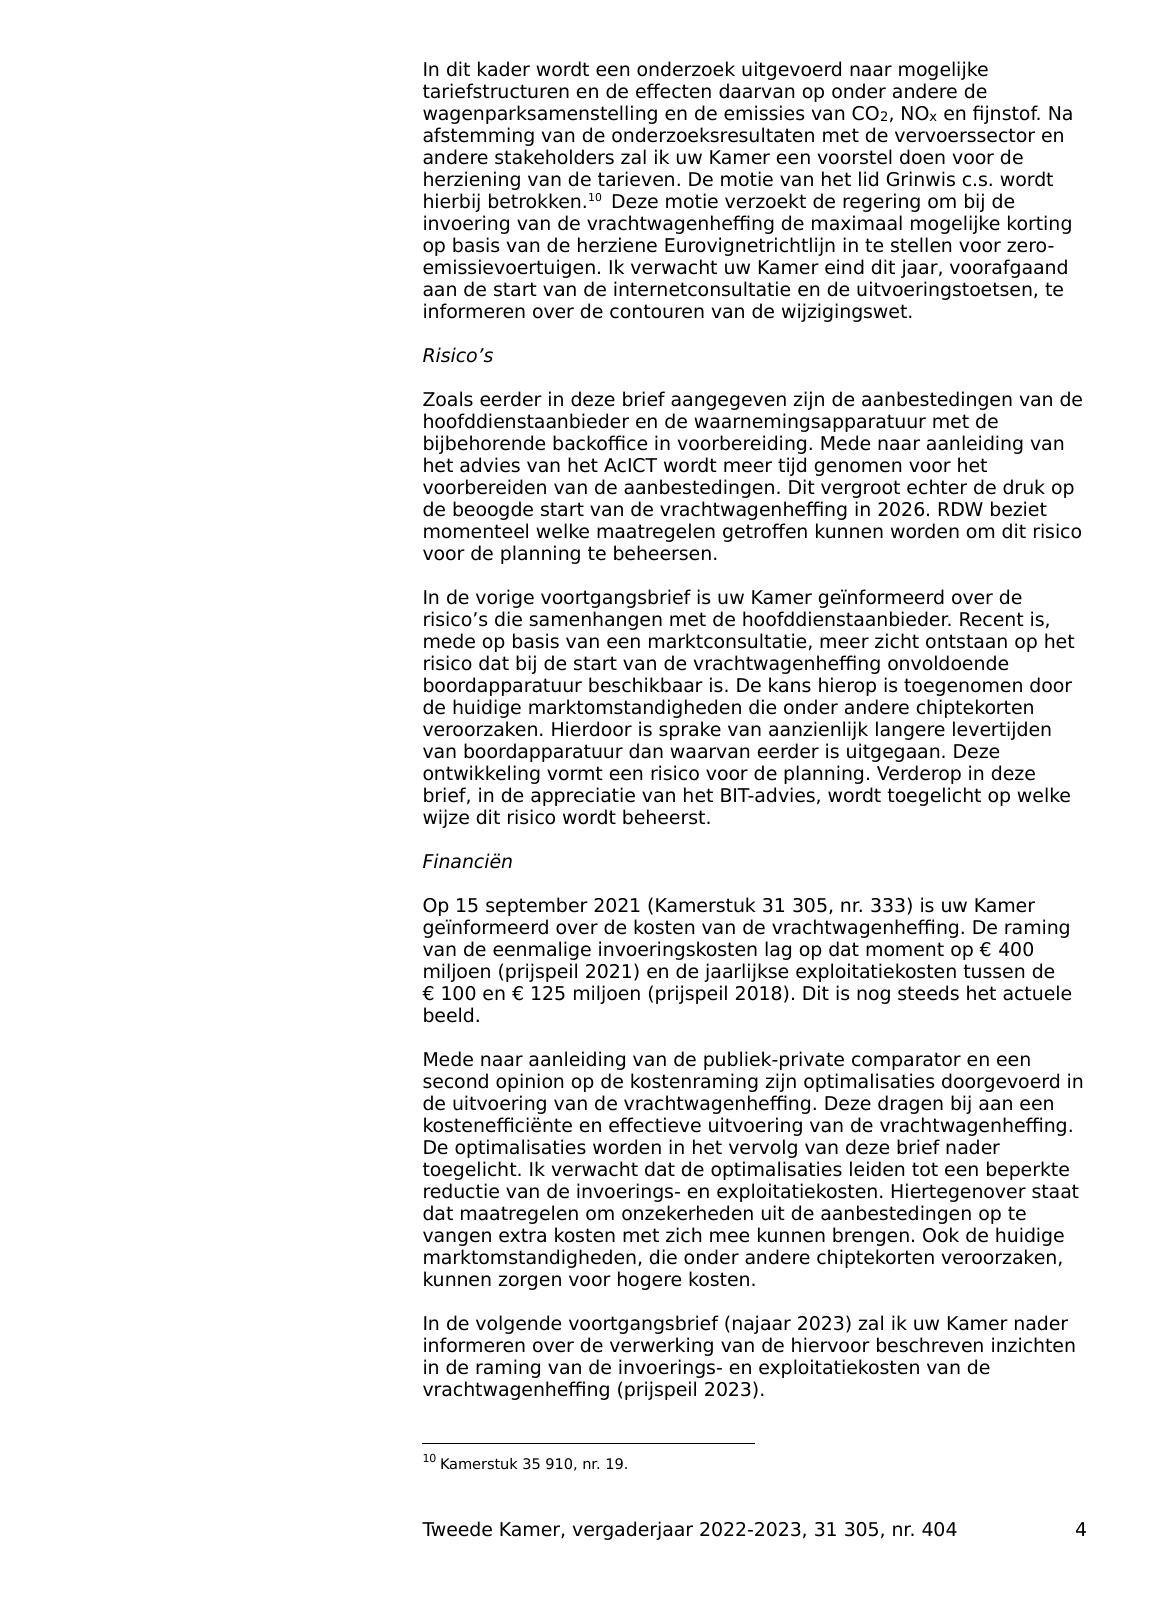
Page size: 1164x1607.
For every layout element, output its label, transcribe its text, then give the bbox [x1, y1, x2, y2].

text Mede naar aanleiding van de publiek-private comparator en een second opinion op de kostenraming zijn optimalisaties doorgevoerd in de uitvoering van de vrachtwagenheffing. Deze dragen bij aan een kostenefficiënte en effectieve uitvoering van de vrachtwagenheffing. De optimalisaties worden in het vervolg van deze brief nader toegelicht. Ik verwacht dat de optimalisaties leiden tot een beperkte reductie van de invoerings- en exploitatiekosten. Hiertegenover staat dat maatregelen om onzekerheden uit de aanbestedingen op te vangen extra kosten met zich mee kunnen brengen. Ook de huidige marktomstandigheden, die onder andere chiptekorten veroorzaken, kunnen zorgen voor hogere kosten. [422, 1049, 1087, 1291]
subtitle Risico’s [422, 345, 1087, 367]
text In de volgende voortgangsbrief (najaar 2023) zal ik uw Kamer nader informeren over de verwerking van de hiervoor beschreven inzichten in de raming van de invoerings- en exploitatiekosten van de vrachtwagenheffing (prijspeil 2023). [422, 1313, 1087, 1401]
text Op 15 september 2021 (Kamerstuk 31 305, nr. 333) is uw Kamer geïnformeerd over de kosten van de vrachtwagenheffing. De raming van de eenmalige invoeringskosten lag op dat moment op € 400 miljoen (prijspeil 2021) en de jaarlijkse exploitatiekosten tussen de € 100 en € 125 miljoen (prijspeil 2018). Dit is nog steeds het actuele beeld. [422, 895, 1087, 1027]
text Zoals eerder in deze brief aangegeven zijn de aanbestedingen van de hoofddienstaanbieder en de waarnemingsapparatuur met de bijbehorende backoffice in voorbereiding. Mede naar aanleiding van het advies van het AcICT wordt meer tijd genomen voor het voorbereiden van de aanbestedingen. Dit vergroot echter de druk op de beoogde start van de vrachtwagenheffing in 2026. RDW beziet momenteel welke maatregelen getroffen kunnen worden om dit risico voor de planning te beheersen. [422, 389, 1087, 565]
text In de vorige voortgangsbrief is uw Kamer geïnformeerd over de risico’s die samenhangen met de hoofddienstaanbieder. Recent is, mede op basis van een marktconsultatie, meer zicht ontstaan op het risico dat bij de start van de vrachtwagenheffing onvoldoende boordapparatuur beschikbaar is. De kans hierop is toegenomen door de huidige marktomstandigheden die onder andere chiptekorten veroorzaken. Hierdoor is sprake van aanzienlijk langere levertijden van boordapparatuur dan waarvan eerder is uitgegaan. Deze ontwikkeling vormt een risico voor de planning. Verderop in deze brief, in de appreciatie van het BIT-advies, wordt toegelicht op welke wijze dit risico wordt beheerst. [422, 587, 1087, 829]
text In dit kader wordt een onderzoek uitgevoerd naar mogelijke tariefstructuren en de effecten daarvan op onder andere de wagenparksamenstelling en de emissies van CO2, NOx en fijnstof. Na afstemming van de onderzoeksresultaten met de vervoerssector en andere stakeholders zal ik uw Kamer een voorstel doen voor de herziening van de tarieven. De motie van het lid Grinwis c.s. wordt hierbij betrokken. Deze motie verzoekt de regering om bij de invoering van de vrachtwagenheffing de maximaal mogelijke korting op basis van de herziene Eurovignetrichtlijn in te stellen voor zero-emissievoertuigen. Ik verwacht uw Kamer eind dit jaar, voorafgaand aan de start van de internetconsultatie en de uitvoeringstoetsen, te informeren over de contouren van de wijzigingswet. [422, 59, 1087, 323]
subtitle Financiën [422, 851, 1087, 873]
text Kamerstuk 35 910, nr. 19. [422, 1452, 1087, 1474]
